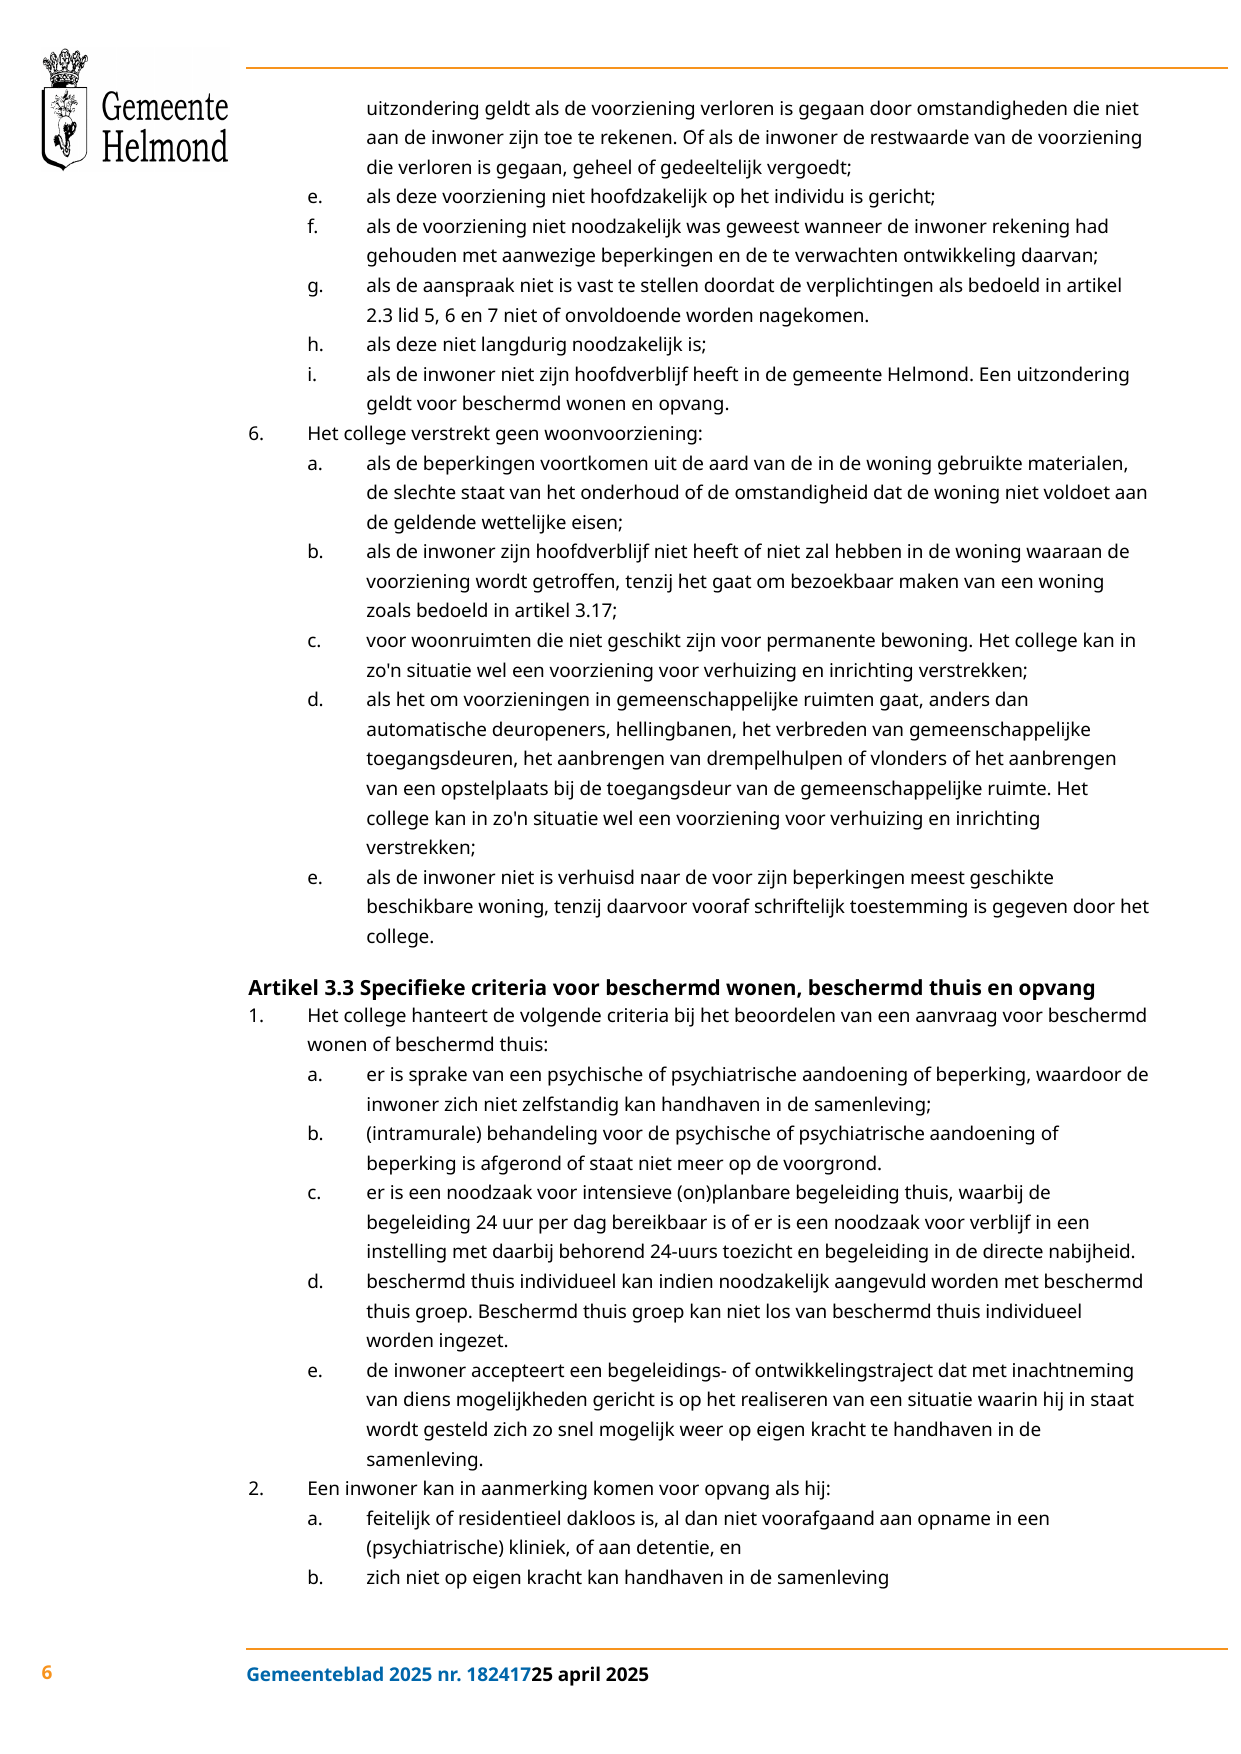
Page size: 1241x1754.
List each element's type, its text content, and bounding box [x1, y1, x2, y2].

list beschermd thuis individueel kan indien noodzakelijk aangevuld worden met beschermd thuis groep. Beschermd thuis groep kan niet los van beschermd thuis individueel worden ingezet. [307, 1268, 1152, 1353]
list als de inwoner zijn hoofdverblijf niet heeft of niet zal hebben in de woning waaraan de voorziening wordt getroffen, tenzij het gaat om bezoekbaar maken van een woning zoals bedoeld in artikel 3.17; [307, 538, 1152, 623]
list de inwoner accepteert een begeleidings- of ontwikkelingstraject dat met inachtneming van diens mogelijkheden gericht is op het realiseren van een situatie waarin hij in staat wordt gesteld zich zo snel mogelijk weer op eigen kracht te handhaven in de samenleving. [307, 1357, 1152, 1471]
list (intramurale) behandeling voor de psychische of psychiatrische aandoening of beperking is afgerond of staat niet meer op de voorgrond. [307, 1120, 1152, 1176]
list als deze voorziening niet hoofdzakelijk op het individu is gericht; [307, 183, 1152, 209]
list als deze niet langdurig noodzakelijk is; [307, 331, 1152, 357]
picture [41, 47, 231, 172]
list voor woonruimten die niet geschikt zijn voor permanente bewoning. Het college kan in zo'n situatie wel een voorziening voor verhuizing en inrichting verstrekken; [307, 627, 1152, 683]
list Een inwoner kan in aanmerking komen voor opvang als hij: [248, 1475, 1152, 1501]
list Het college verstrekt geen woonvoorziening: [248, 420, 1152, 446]
list als de inwoner niet zijn hoofdverblijf heeft in de gemeente Helmond. Een uitzondering geldt voor beschermd wonen en opvang. [307, 361, 1152, 416]
list uitzondering geldt als de voorziening verloren is gegaan door omstandigheden die niet aan de inwoner zijn toe te rekenen. Of als de inwoner de restwaarde van de voorziening die verloren is gegaan, geheel of gedeeltelijk vergoedt; [307, 95, 1152, 180]
list zich niet op eigen kracht kan handhaven in de samenleving [307, 1564, 1152, 1590]
list er is een noodzaak voor intensieve (on)planbare begeleiding thuis, waarbij de begeleiding 24 uur per dag bereikbaar is of er is een noodzaak voor verblijf in een instelling met daarbij behorend 24-uurs toezicht en begeleiding in de directe nabijheid. [307, 1179, 1152, 1264]
list Het college hanteert de volgende criteria bij het beoordelen van een aanvraag voor beschermd wonen of beschermd thuis: [248, 1002, 1152, 1057]
list als de aanspraak niet is vast te stellen doordat de verplichtingen als bedoeld in artikel 2.3 lid 5, 6 en 7 niet of onvoldoende worden nagekomen. [307, 272, 1152, 328]
list er is sprake van een psychische of psychiatrische aandoening of beperking, waardoor de inwoner zich niet zelfstandig kan handhaven in de samenleving; [307, 1061, 1152, 1116]
list als het om voorzieningen in gemeenschappelijke ruimten gaat, anders dan automatische deuropeners, hellingbanen, het verbreden van gemeenschappelijke toegangsdeuren, het aanbrengen van drempelhulpen of vlonders of het aanbrengen van een opstelplaats bij de toegangsdeur van de gemeenschappelijke ruimte. Het college kan in zo'n situatie wel een voorziening voor verhuizing en inrichting verstrekken; [307, 686, 1152, 860]
list als de beperkingen voortkomen uit de aard van de in de woning gebruikte materialen, de slechte staat van het onderhoud of de omstandigheid dat de woning niet voldoet aan de geldende wettelijke eisen; [307, 450, 1152, 535]
list als de inwoner niet is verhuisd naar de voor zijn beperkingen meest geschikte beschikbare woning, tenzij daarvoor vooraf schriftelijk toestemming is gegeven door het college. [307, 864, 1152, 949]
list feitelijk of residentieel dakloos is, al dan niet voorafgaand aan opname in een (psychiatrische) kliniek, of aan detentie, en [307, 1505, 1152, 1560]
text Artikel 3.3 Specifieke criteria voor beschermd wonen, beschermd thuis en opvang [248, 973, 1152, 1002]
list als de voorziening niet noodzakelijk was geweest wanneer de inwoner rekening had gehouden met aanwezige beperkingen en de te verwachten ontwikkeling daarvan; [307, 213, 1152, 268]
